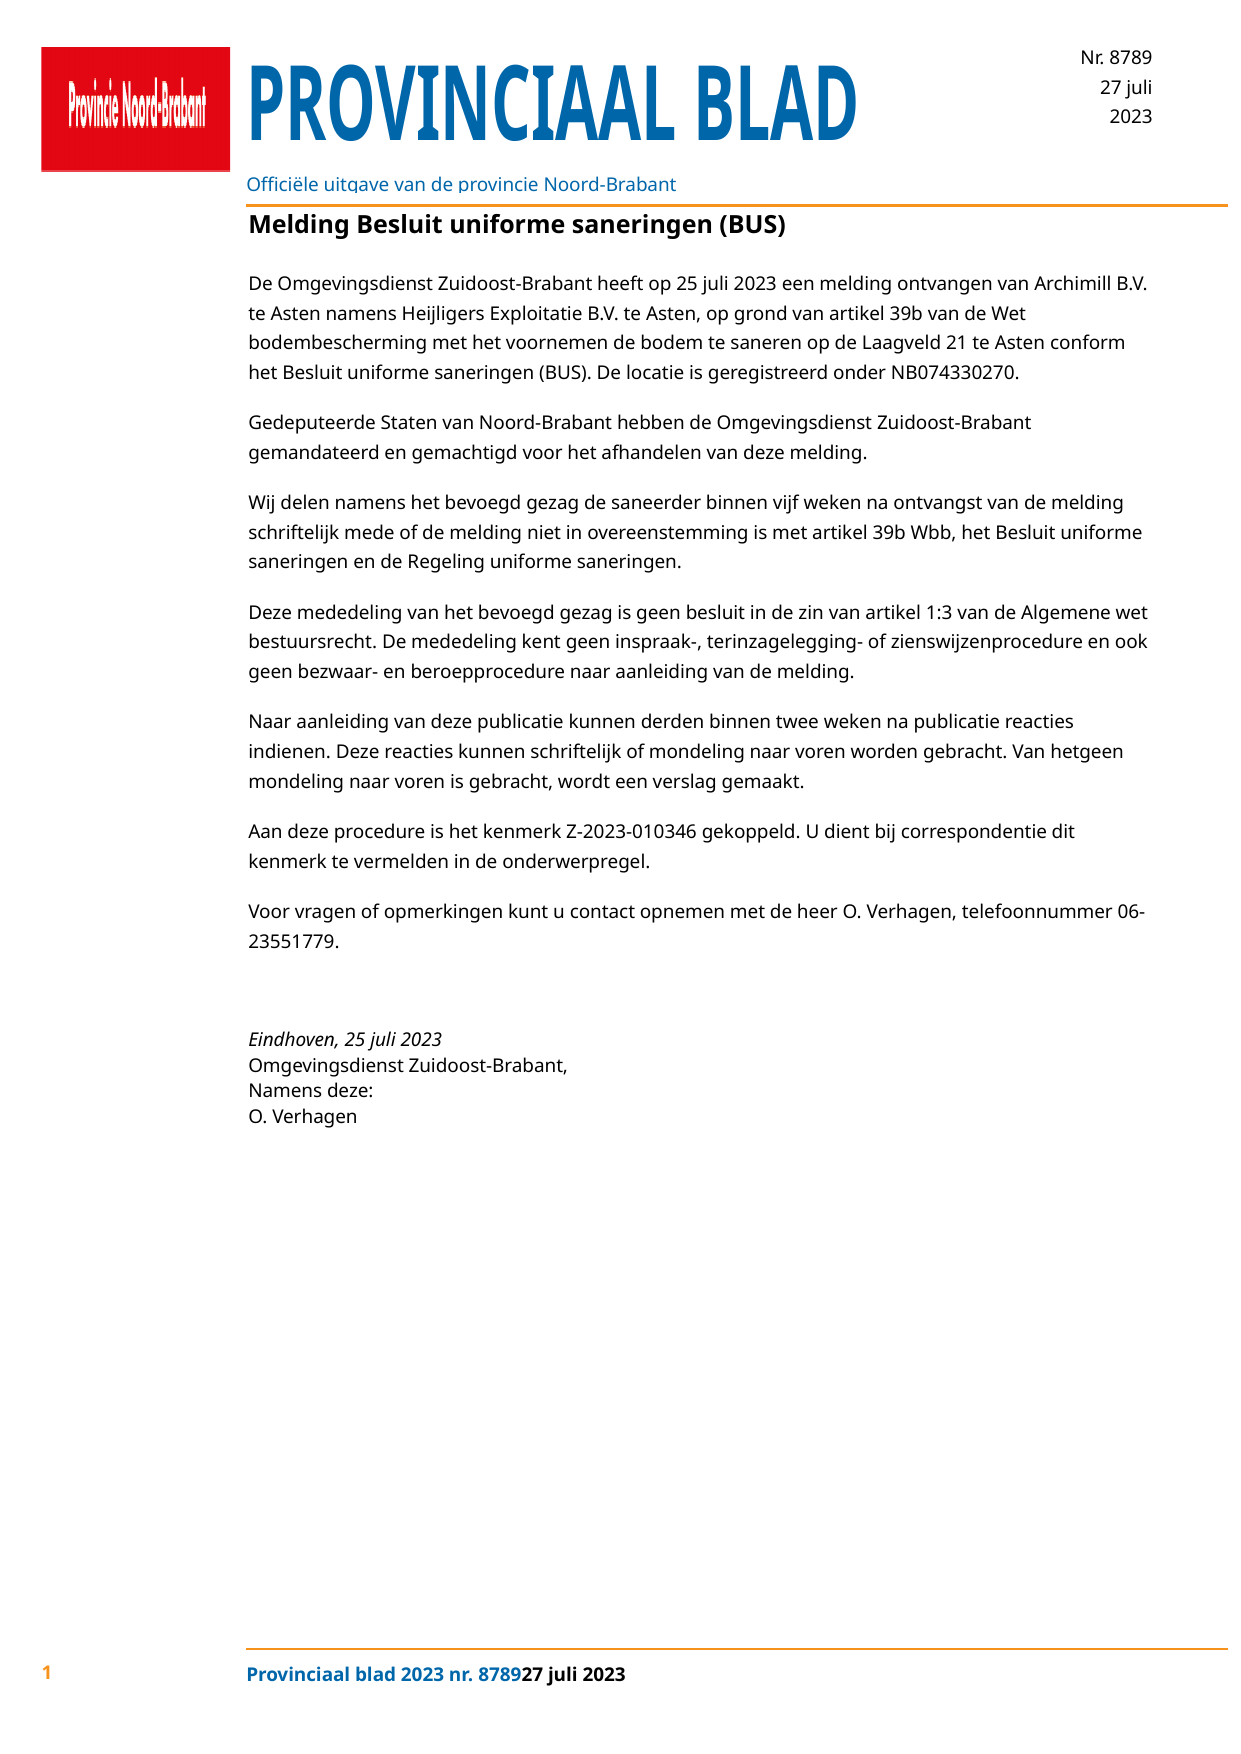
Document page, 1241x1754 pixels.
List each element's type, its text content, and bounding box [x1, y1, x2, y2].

text Deze mededeling van het bevoegd gezag is geen besluit in de zin van artikel 1:3 van de Algemene wet bestuursrecht. De mededeling kent geen inspraak-, terinzagelegging- of zienswijzenprocedure en ook geen bezwaar- en beroepprocedure naar aanleiding van de melding. [248, 599, 1152, 684]
text Omgevingsdienst Zuidoost-Brabant, [248, 1052, 1152, 1077]
text Aan deze procedure is het kenmerk Z-2023-010346 gekoppeld. U dient bij correspondentie dit kenmerk te vermelden in de onderwerpregel. [248, 818, 1152, 873]
text Namens deze: [248, 1077, 1152, 1103]
text Eindhoven, 25 juli 2023 [248, 1026, 1152, 1052]
text Melding Besluit uniforme saneringen (BUS) [248, 207, 1152, 241]
text Voor vragen of opmerkingen kunt u contact opnemen met de heer O. Verhagen, telefoonnummer 06-23551779. [248, 898, 1152, 953]
text Gedeputeerde Staten van Noord-Brabant hebben de Omgevingsdienst Zuidoost-Brabant gemandateerd en gemachtigd voor het afhandelen van deze melding. [248, 409, 1152, 465]
text De Omgevingsdienst Zuidoost-Brabant heeft op 25 juli 2023 een melding ontvangen van Archimill B.V. te Asten namens Heijligers Exploitatie B.V. te Asten, op grond van artikel 39b van de Wet bodembescherming met het voornemen de bodem te saneren op de Laagveld 21 te Asten conform het Besluit uniforme saneringen (BUS). De locatie is geregistreerd onder NB074330270. [248, 270, 1152, 385]
text Naar aanleiding van deze publicatie kunnen derden binnen twee weken na publicatie reacties indienen. Deze reacties kunnen schriftelijk of mondeling naar voren worden gebracht. Van hetgeen mondeling naar voren is gebracht, wordt een verslag gemaakt. [248, 709, 1152, 793]
text Wij delen namens het bevoegd gezag de saneerder binnen vijf weken na ontvangst van de melding schriftelijk mede of de melding niet in overeenstemming is met artikel 39b Wbb, het Besluit uniforme saneringen en de Regeling uniforme saneringen. [248, 489, 1152, 574]
picture [41, 47, 231, 172]
text O. Verhagen [248, 1103, 1152, 1129]
